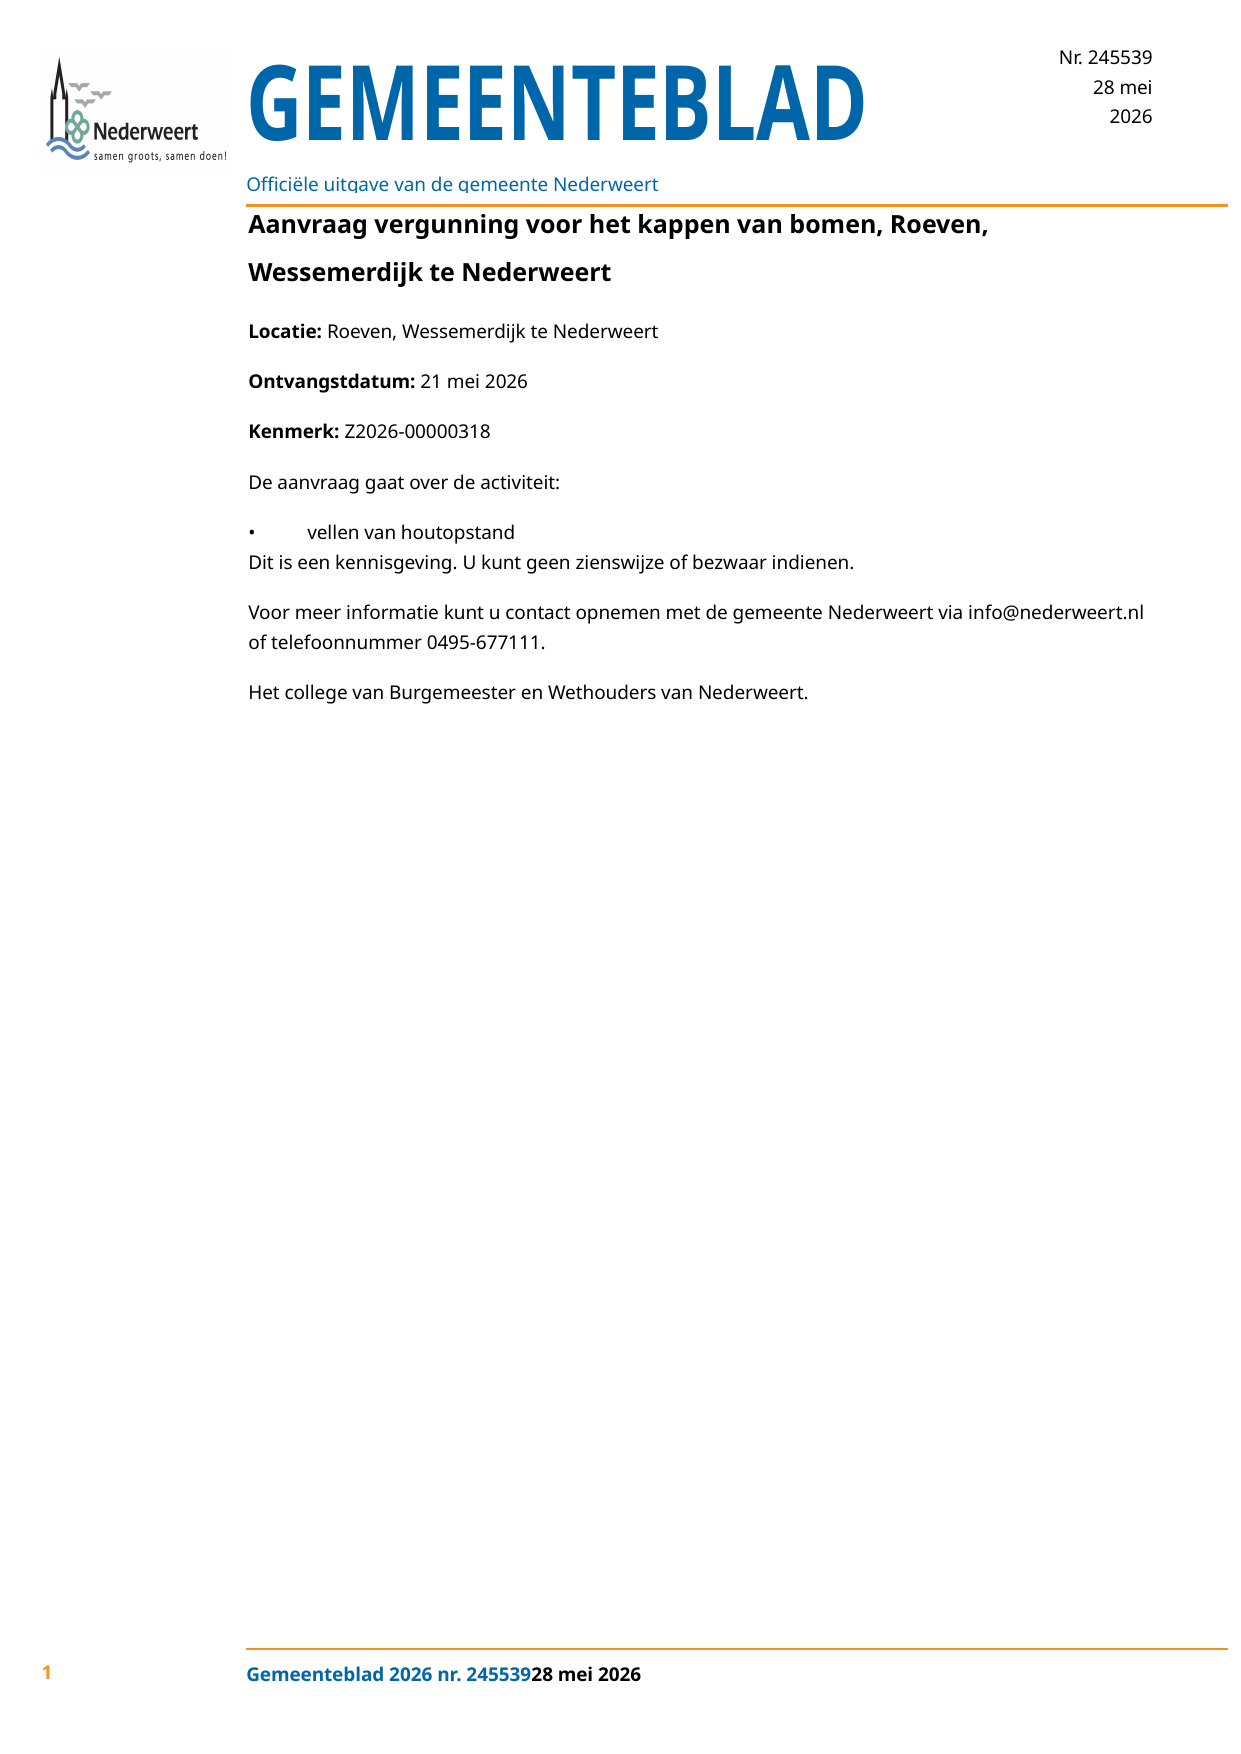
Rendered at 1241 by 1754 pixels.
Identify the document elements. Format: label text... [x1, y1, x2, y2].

picture [41, 47, 231, 172]
text Ontvangstdatum: 21 mei 2026 [248, 368, 1152, 394]
text De aanvraag gaat over de activiteit: [248, 469, 1152, 495]
text Locatie: Roeven, Wessemerdijk te Nederweert [248, 318, 1152, 344]
text Kenmerk: Z2026-00000318 [248, 419, 1152, 444]
list vellen van houtopstand [248, 519, 1152, 545]
text Aanvraag vergunning voor het kappen van bomen, Roeven, Wessemerdijk te Nederweert [248, 207, 1152, 288]
text Dit is een kennisgeving. U kunt geen zienswijze of bezwaar indienen. [248, 549, 1152, 575]
text Voor meer informatie kunt u contact opnemen met de gemeente Nederweert via info@nederweert.nl of telefoonnummer 0495-677111. [248, 599, 1152, 655]
text Het college van Burgemeester en Wethouders van Nederweert. [248, 679, 1152, 705]
